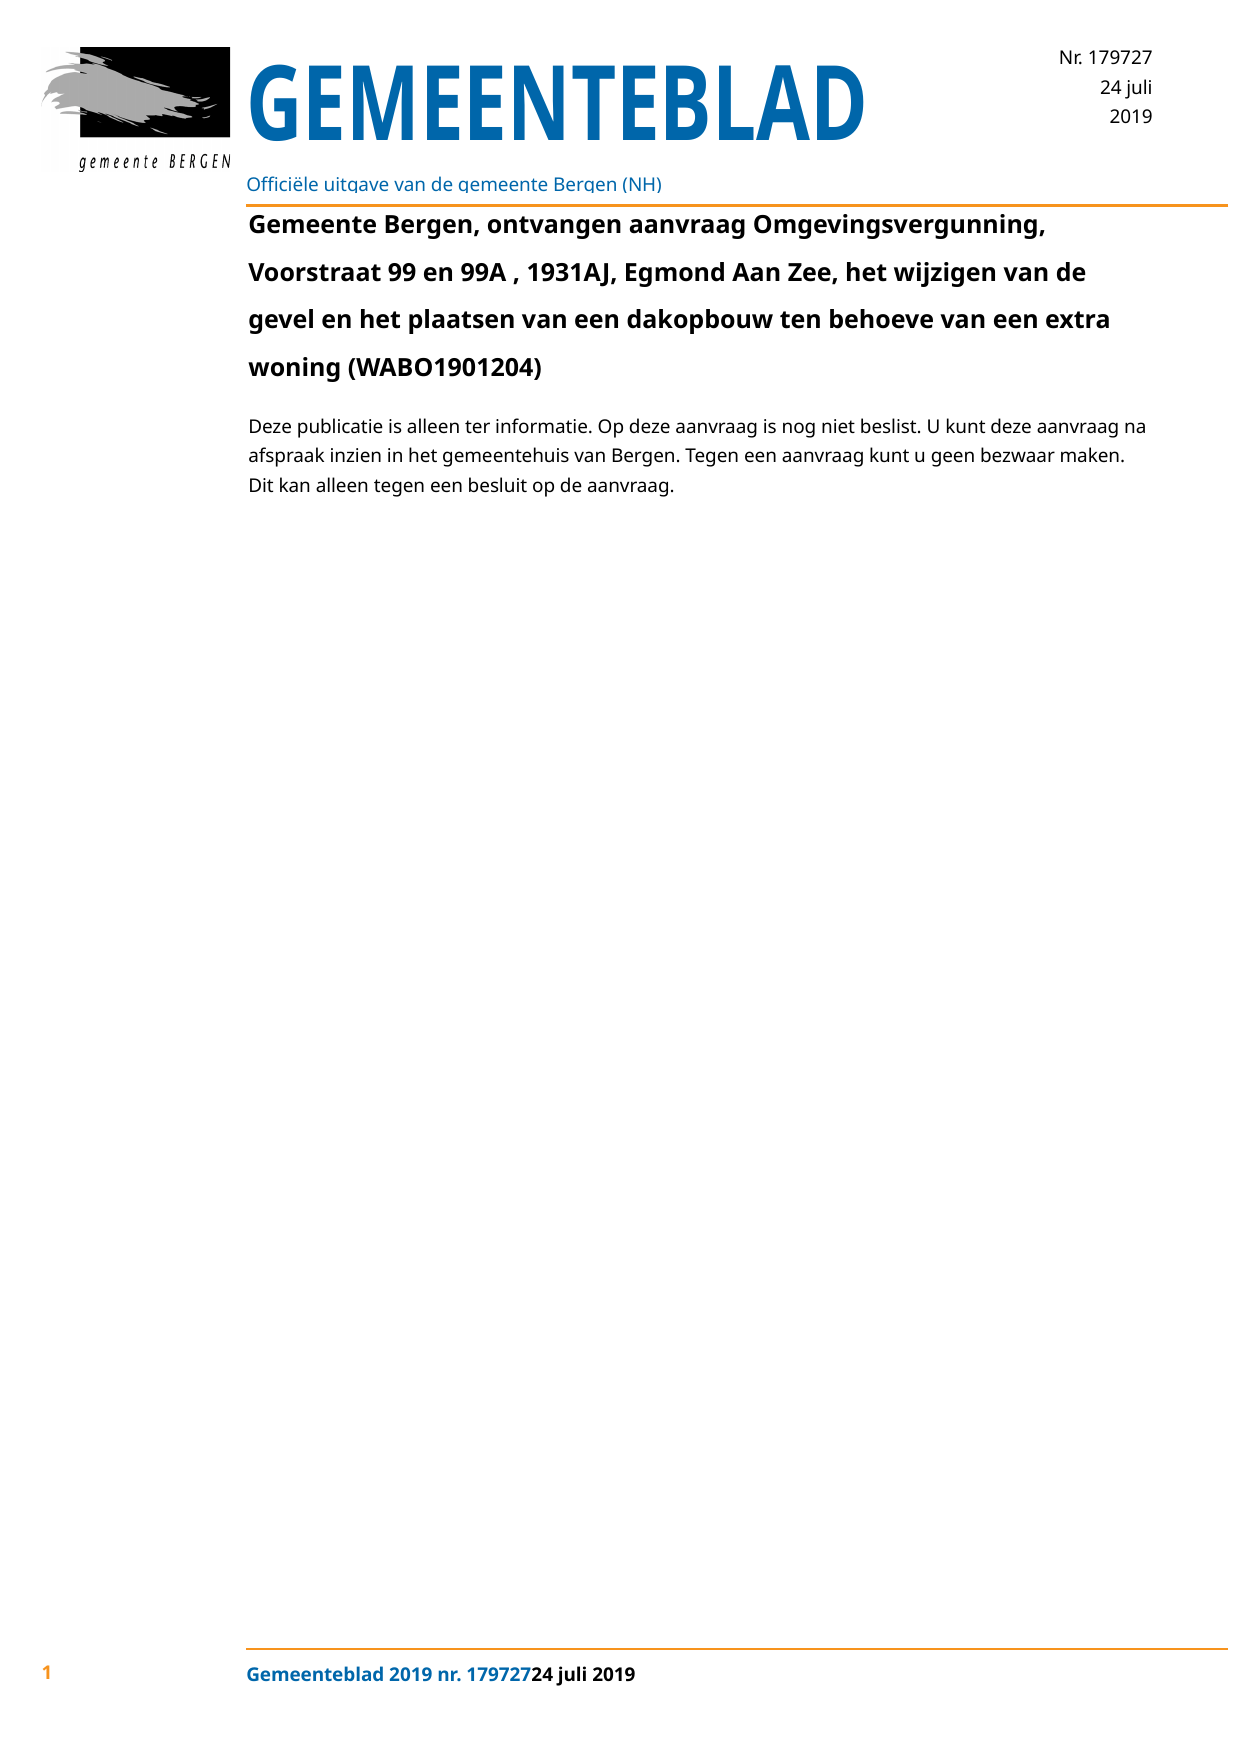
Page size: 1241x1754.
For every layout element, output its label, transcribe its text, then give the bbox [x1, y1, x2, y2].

picture [41, 47, 231, 172]
text Gemeente Bergen, ontvangen aanvraag Omgevingsvergunning, Voorstraat 99 en 99A , 1931AJ, Egmond Aan Zee, het wijzigen van de gevel en het plaatsen van een dakopbouw ten behoeve van een extra woning (WABO1901204) [248, 207, 1152, 384]
text Deze publicatie is alleen ter informatie. Op deze aanvraag is nog niet beslist. U kunt deze aanvraag na afspraak inzien in het gemeentehuis van Bergen. Tegen een aanvraag kunt u geen bezwaar maken. Dit kan alleen tegen een besluit op de aanvraag. [248, 413, 1152, 498]
